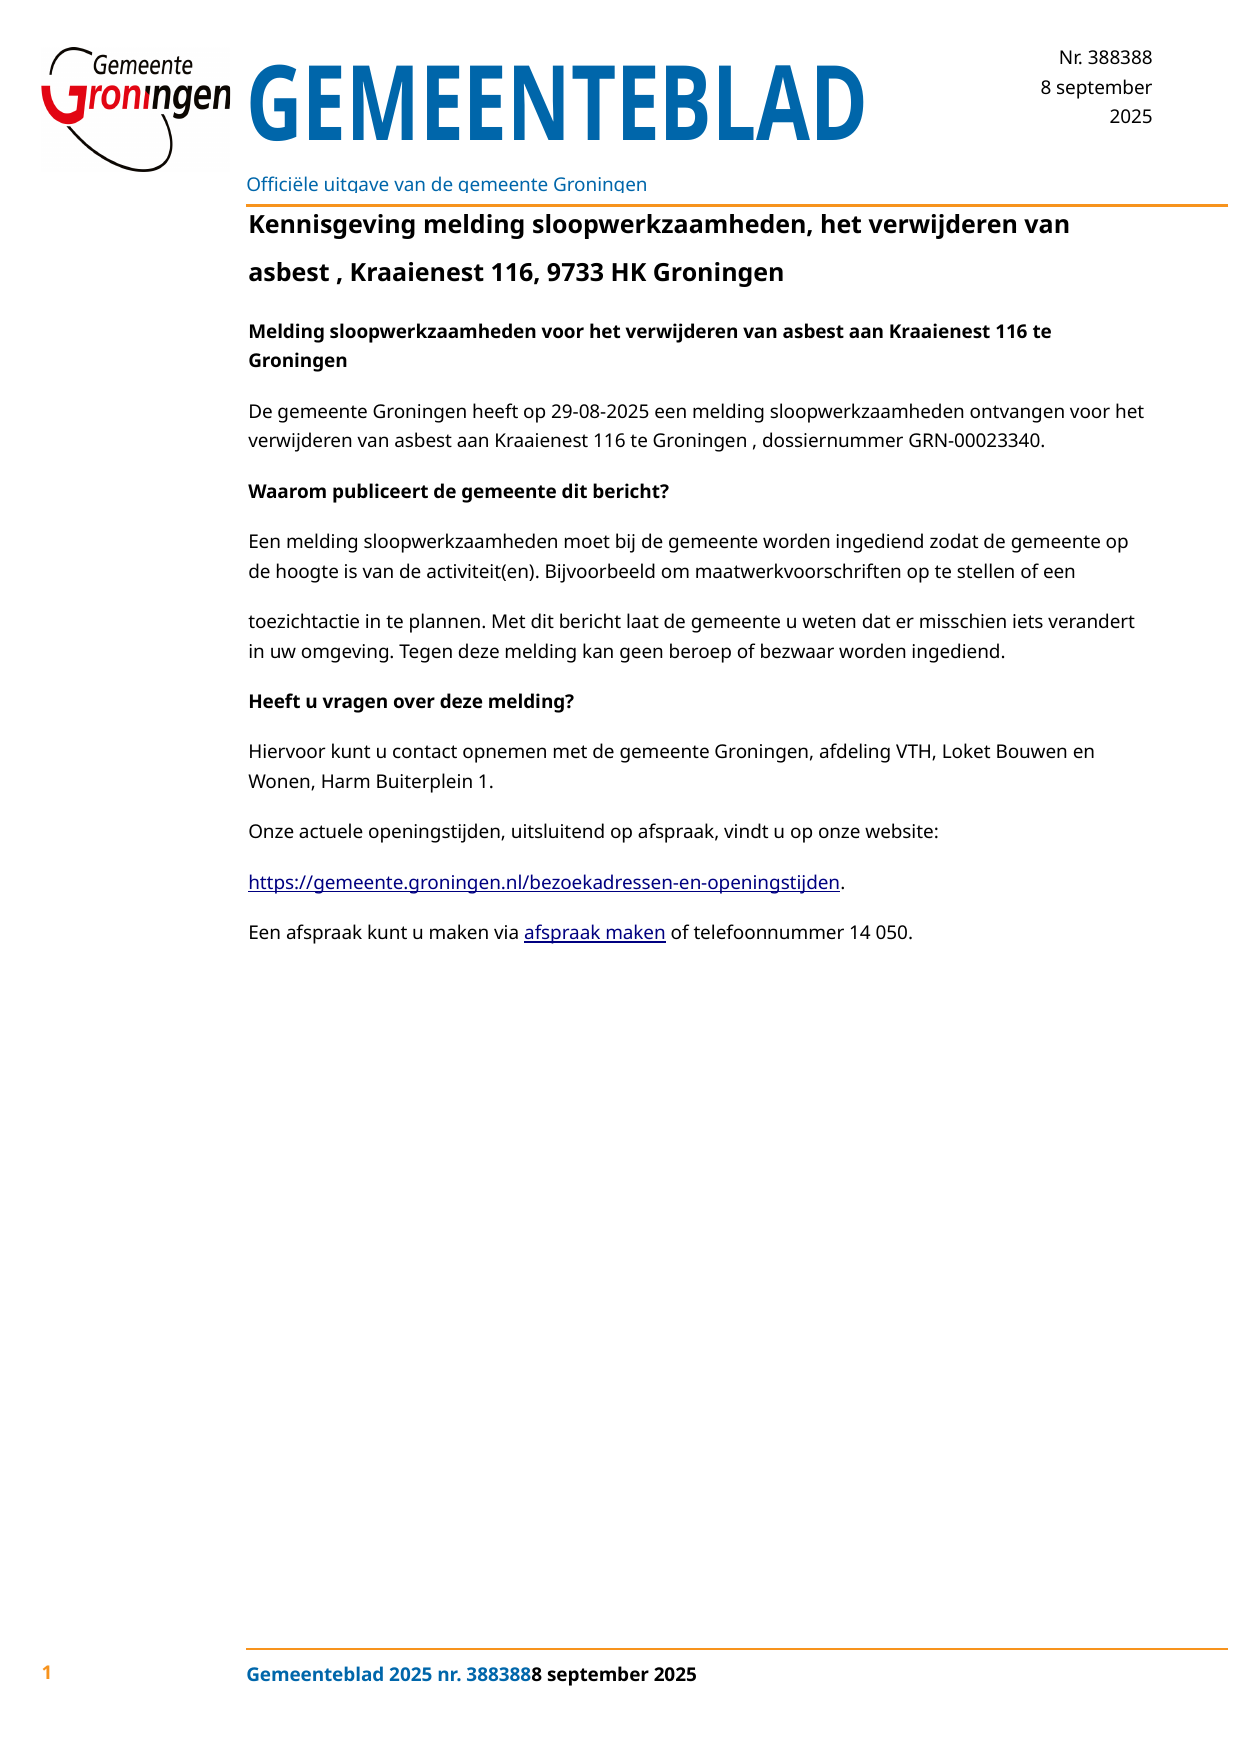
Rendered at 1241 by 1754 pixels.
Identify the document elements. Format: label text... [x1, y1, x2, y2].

text Waarom publiceert de gemeente dit bericht? [248, 478, 1152, 504]
text Een melding sloopwerkzaamheden moet bij de gemeente worden ingediend zodat de gemeente op de hoogte is van de activiteit(en). Bijvoorbeeld om maatwerkvoorschriften op te stellen of een [248, 528, 1152, 584]
text toezichtactie in te plannen. Met dit bericht laat de gemeente u weten dat er misschien iets verandert in uw omgeving. Tegen deze melding kan geen beroep of bezwaar worden ingediend. [248, 608, 1152, 664]
text Heeft u vragen over deze melding? [248, 688, 1152, 714]
text Melding sloopwerkzaamheden voor het verwijderen van asbest aan Kraaienest 116 te Groningen [248, 318, 1152, 373]
text https://gemeente.groningen.nl/bezoekadressen-en-openingstijden. [248, 869, 1152, 895]
text Hiervoor kunt u contact opnemen met de gemeente Groningen, afdeling VTH, Loket Bouwen en Wonen, Harm Buiterplein 1. [248, 739, 1152, 794]
picture [41, 47, 231, 172]
text Onze actuele openingstijden, uitsluitend op afspraak, vindt u op onze website: [248, 819, 1152, 844]
text Een afspraak kunt u maken via afspraak maken of telefoonnummer 14 050. [248, 919, 1152, 945]
text De gemeente Groningen heeft op 29-08-2025 een melding sloopwerkzaamheden ontvangen voor het verwijderen van asbest aan Kraaienest 116 te Groningen , dossiernummer GRN-00023340. [248, 398, 1152, 453]
text Kennisgeving melding sloopwerkzaamheden, het verwijderen van asbest , Kraaienest 116, 9733 HK Groningen [248, 207, 1152, 288]
